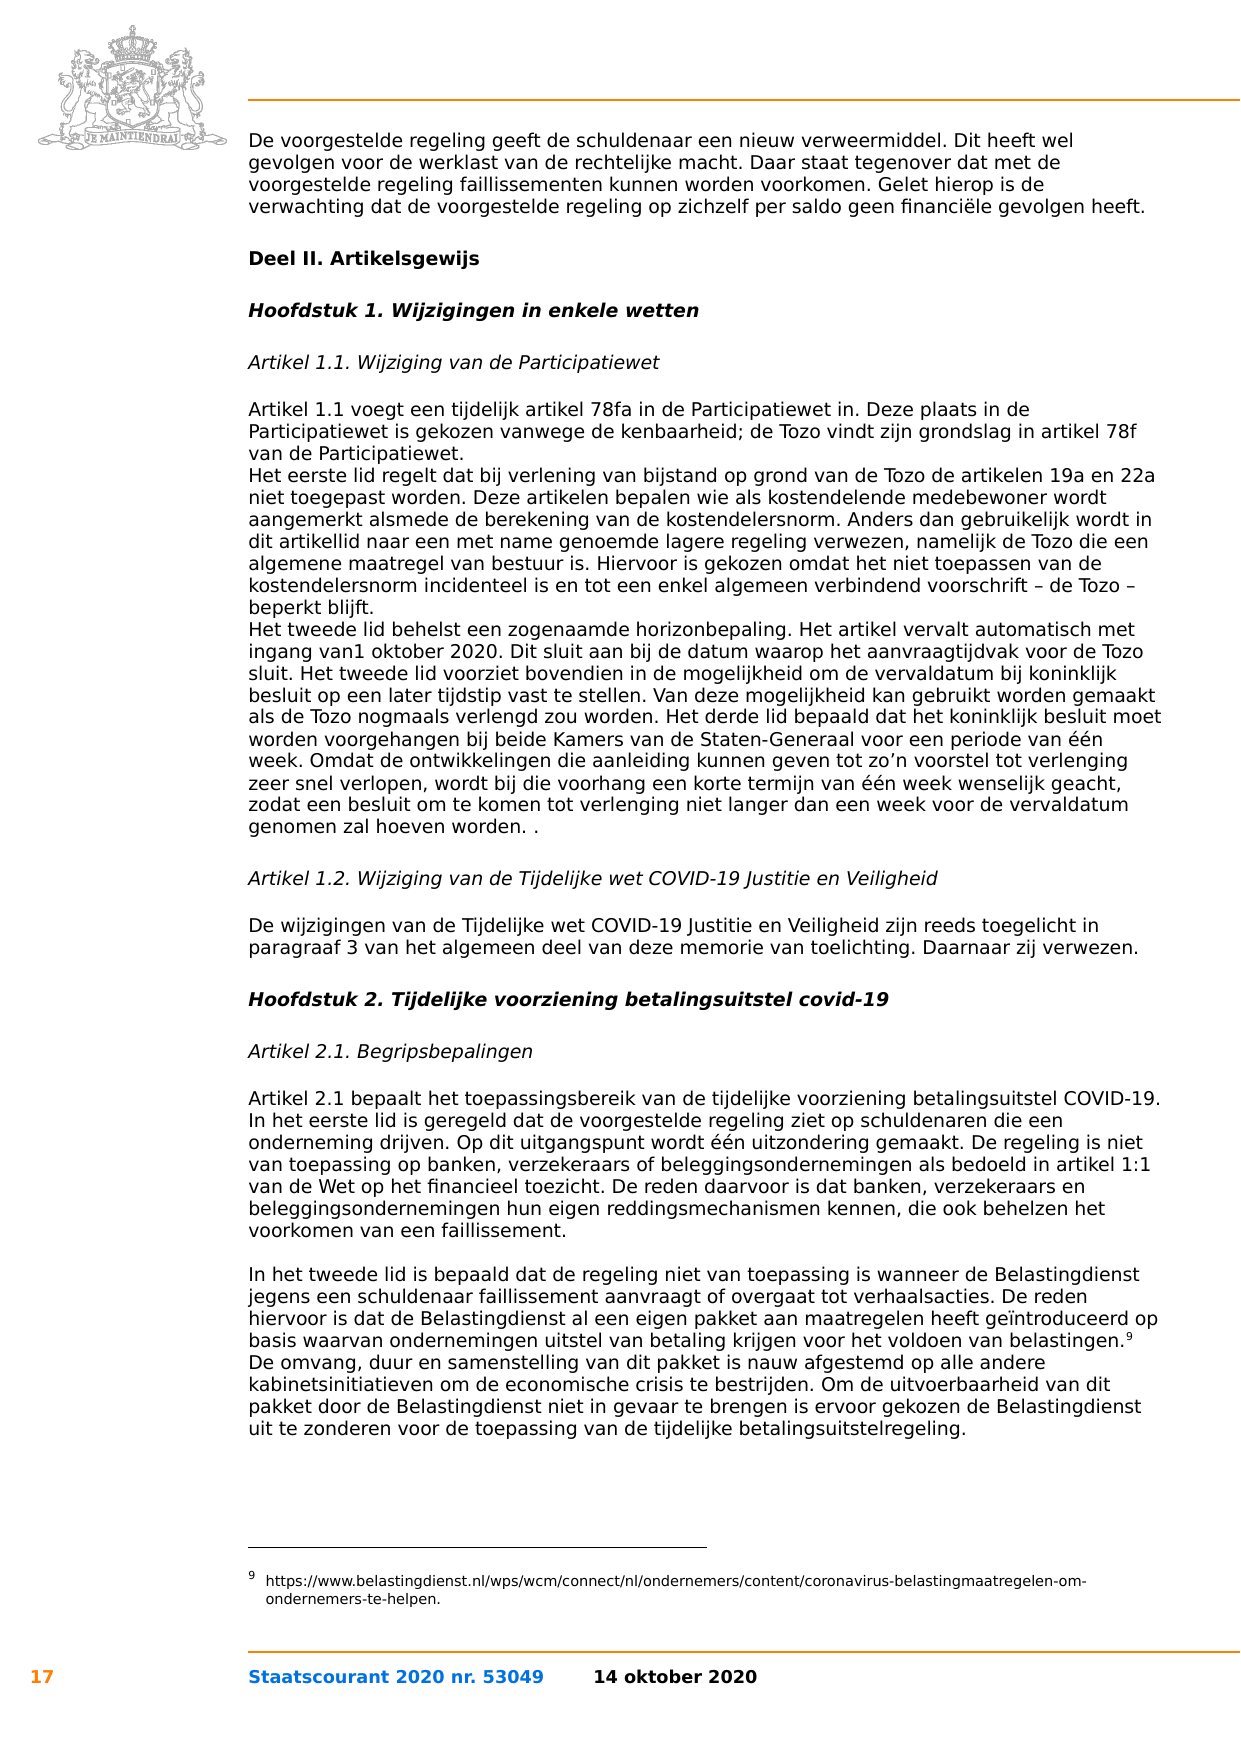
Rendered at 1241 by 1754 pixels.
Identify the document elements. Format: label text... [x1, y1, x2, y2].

subtitle Hoofdstuk 1. Wijzigingen in enkele wetten [248, 300, 1163, 322]
subtitle Hoofdstuk 2. Tijdelijke voorziening betalingsuitstel covid-19 [248, 989, 1163, 1011]
subtitle Artikel 2.1. Begripsbepalingen [248, 1041, 1163, 1063]
text Het eerste lid regelt dat bij verlening van bijstand op grond van de Tozo de artikelen 19a en 22a niet toegepast worden. Deze artikelen bepalen wie als kostendelende medebewoner wordt aangemerkt alsmede de berekening van de kostendelersnorm. Anders dan gebruikelijk wordt in dit artikellid naar een met name genoemde lagere regeling verwezen, namelijk de Tozo die een algemene maatregel van bestuur is. Hiervoor is gekozen omdat het niet toepassen van de kostendelersnorm incidenteel is en tot een enkel algemeen verbindend voorschrift – de Tozo – beperkt blijft. [248, 465, 1163, 618]
subtitle Artikel 1.2. Wijziging van de Tijdelijke wet COVID-19 Justitie en Veiligheid [248, 868, 1163, 890]
text In het tweede lid is bepaald dat de regeling niet van toepassing is wanneer de Belastingdienst jegens een schuldenaar faillissement aanvraagt of overgaat tot verhaalsacties. De reden hiervoor is dat de Belastingdienst al een eigen pakket aan maatregelen heeft geïntroduceerd op basis waarvan ondernemingen uitstel van betaling krijgen voor het voldoen van belastingen. De omvang, duur en samenstelling van dit pakket is nauw afgestemd op alle andere kabinetsinitiatieven om de economische crisis te bestrijden. Om de uitvoerbaarheid van dit pakket door de Belastingdienst niet in gevaar te brengen is ervoor gekozen de Belastingdienst uit te zonderen voor de toepassing van de tijdelijke betalingsuitstelregeling. [248, 1264, 1163, 1440]
subtitle Deel II. Artikelsgewijs [248, 248, 1163, 270]
text https://www.belastingdienst.nl/wps/wcm/connect/nl/ondernemers/content/coronavirus-belastingmaatregelen-om-ondernemers-te-helpen. [248, 1569, 1163, 1608]
text Artikel 2.1 bepaalt het toepassingsbereik van de tijdelijke voorziening betalingsuitstel COVID-19. In het eerste lid is geregeld dat de voorgestelde regeling ziet op schuldenaren die een onderneming drijven. Op dit uitgangspunt wordt één uitzondering gemaakt. De regeling is niet van toepassing op banken, verzekeraars of beleggingsondernemingen als bedoeld in artikel 1:1 van de Wet op het financieel toezicht. De reden daarvoor is dat banken, verzekeraars en beleggingsondernemingen hun eigen reddingsmechanismen kennen, die ook behelzen het voorkomen van een faillissement. [248, 1088, 1163, 1242]
picture [38, 25, 227, 150]
text De voorgestelde regeling geeft de schuldenaar een nieuw verweermiddel. Dit heeft wel gevolgen voor de werklast van de rechtelijke macht. Daar staat tegenover dat met de voorgestelde regeling faillissementen kunnen worden voorkomen. Gelet hierop is de verwachting dat de voorgestelde regeling op zichzelf per saldo geen financiële gevolgen heeft. [248, 130, 1163, 218]
text Het tweede lid behelst een zogenaamde horizonbepaling. Het artikel vervalt automatisch met ingang van1 oktober 2020. Dit sluit aan bij de datum waarop het aanvraagtijdvak voor de Tozo sluit. Het tweede lid voorziet bovendien in de mogelijkheid om de vervaldatum bij koninklijk besluit op een later tijdstip vast te stellen. Van deze mogelijkheid kan gebruikt worden gemaakt als de Tozo nogmaals verlengd zou worden. Het derde lid bepaald dat het koninklijk besluit moet worden voorgehangen bij beide Kamers van de Staten-Generaal voor een periode van één week. Omdat de ontwikkelingen die aanleiding kunnen geven tot zo’n voorstel tot verlenging zeer snel verlopen, wordt bij die voorhang een korte termijn van één week wenselijk geacht, zodat een besluit om te komen tot verlenging niet langer dan een week voor de vervaldatum genomen zal hoeven worden. . [248, 618, 1163, 838]
subtitle Artikel 1.1. Wijziging van de Participatiewet [248, 352, 1163, 374]
text Artikel 1.1 voegt een tijdelijk artikel 78fa in de Participatiewet in. Deze plaats in de Participatiewet is gekozen vanwege de kenbaarheid; de Tozo vindt zijn grondslag in artikel 78f van de Participatiewet. [248, 399, 1163, 465]
text De wijzigingen van de Tijdelijke wet COVID-19 Justitie en Veiligheid zijn reeds toegelicht in paragraaf 3 van het algemeen deel van deze memorie van toelichting. Daarnaar zij verwezen. [248, 915, 1163, 959]
